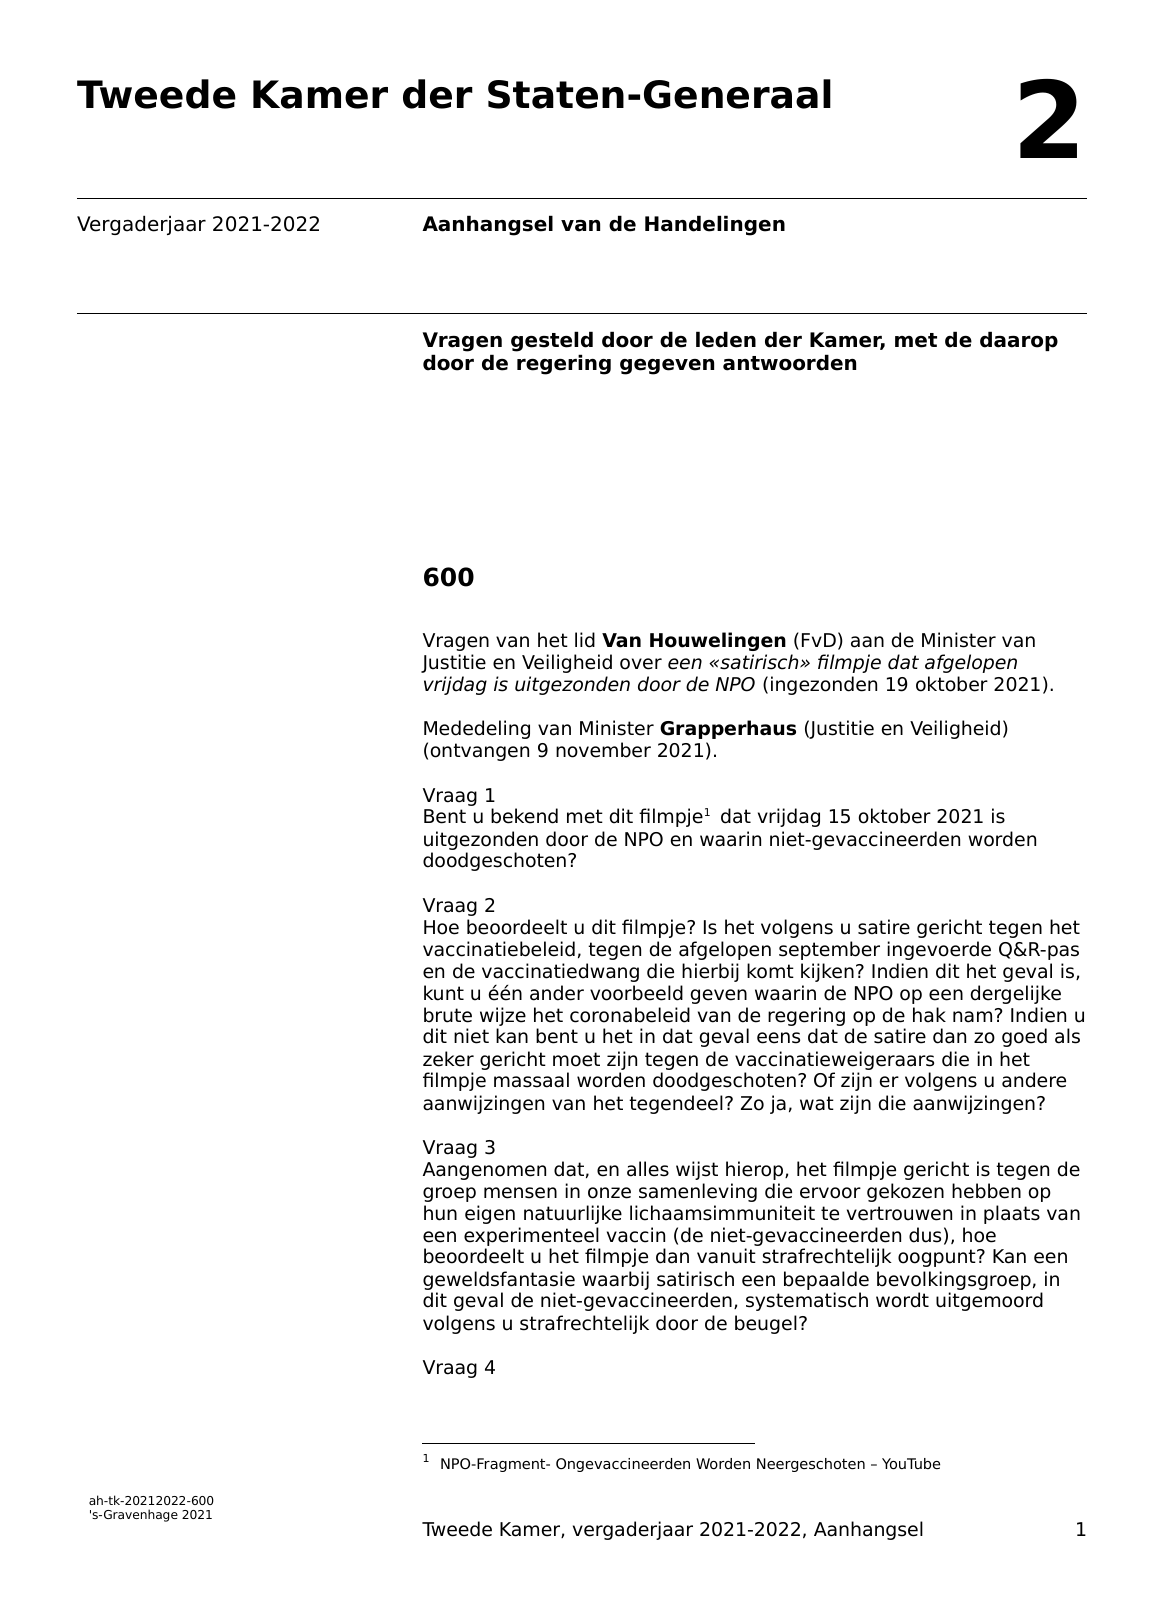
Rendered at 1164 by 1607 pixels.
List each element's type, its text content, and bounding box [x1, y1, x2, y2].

text Mededeling van Minister Grapperhaus (Justitie en Veiligheid) (ontvangen 9 november 2021). [422, 718, 1087, 762]
text Vraag 3 [422, 1137, 1087, 1158]
text 600 [422, 563, 1087, 592]
table_header 2 [886, 59, 1087, 198]
text Aangenomen dat, en alles wijst hierop, het filmpje gericht is tegen de groep mensen in onze samenleving die ervoor gekozen hebben op hun eigen natuurlijke lichaamsimmuniteit te vertrouwen in plaats van een experimenteel vaccin (de niet-gevaccineerden dus), hoe beoordeelt u het filmpje dan vanuit strafrechtelijk oogpunt? Kan een geweldsfantasie waarbij satirisch een bepaalde bevolkingsgroep, in dit geval de niet-gevaccineerden, systematisch wordt uitgemoord volgens u strafrechtelijk door de beugel? [422, 1158, 1087, 1334]
table_cell [77, 314, 422, 375]
text Vraag 2 [422, 894, 1087, 917]
text ah-tk-20212022-600 [88, 1494, 323, 1508]
table_cell Vergaderjaar 2021-2022 [77, 199, 422, 313]
text 's-Gravenhage 2021 [88, 1508, 323, 1522]
text Bent u bekend met dit filmpje dat vrijdag 15 oktober 2021 is uitgezonden door de NPO en waarin niet-gevaccineerden worden doodgeschoten? [422, 806, 1087, 872]
table_header Tweede Kamer der Staten-Generaal [77, 59, 886, 198]
text Vragen van het lid Van Houwelingen (FvD) aan de Minister van Justitie en Veiligheid over een «satirisch» filmpje dat afgelopen vrijdag is uitgezonden door de NPO (ingezonden 19 oktober 2021). [422, 630, 1087, 696]
text Hoe beoordeelt u dit filmpje? Is het volgens u satire gericht tegen het vaccinatiebeleid, tegen de afgelopen september ingevoerde Q&R-pas en de vaccinatiedwang die hierbij komt kijken? Indien dit het geval is, kunt u één ander voorbeeld geven waarin de NPO op een dergelijke brute wijze het coronabeleid van de regering op de hak nam? Indien u dit niet kan bent u het in dat geval eens dat de satire dan zo goed als zeker gericht moet zijn tegen de vaccinatieweigeraars die in het filmpje massaal worden doodgeschoten? Of zijn er volgens u andere aanwijzingen van het tegendeel? Zo ja, wat zijn die aanwijzingen? [422, 917, 1087, 1114]
table_cell Aanhangsel van de Handelingen [422, 199, 1087, 313]
text Vraag 1 [422, 784, 1087, 806]
table_cell Vragen gesteld door de leden der Kamer, met de daarop door de regering gegeven antwoorden [422, 314, 1087, 375]
text NPO-Fragment- Ongevaccineerden Worden Neergeschoten – YouTube [422, 1452, 1087, 1474]
text Vraag 4 [422, 1357, 1087, 1378]
